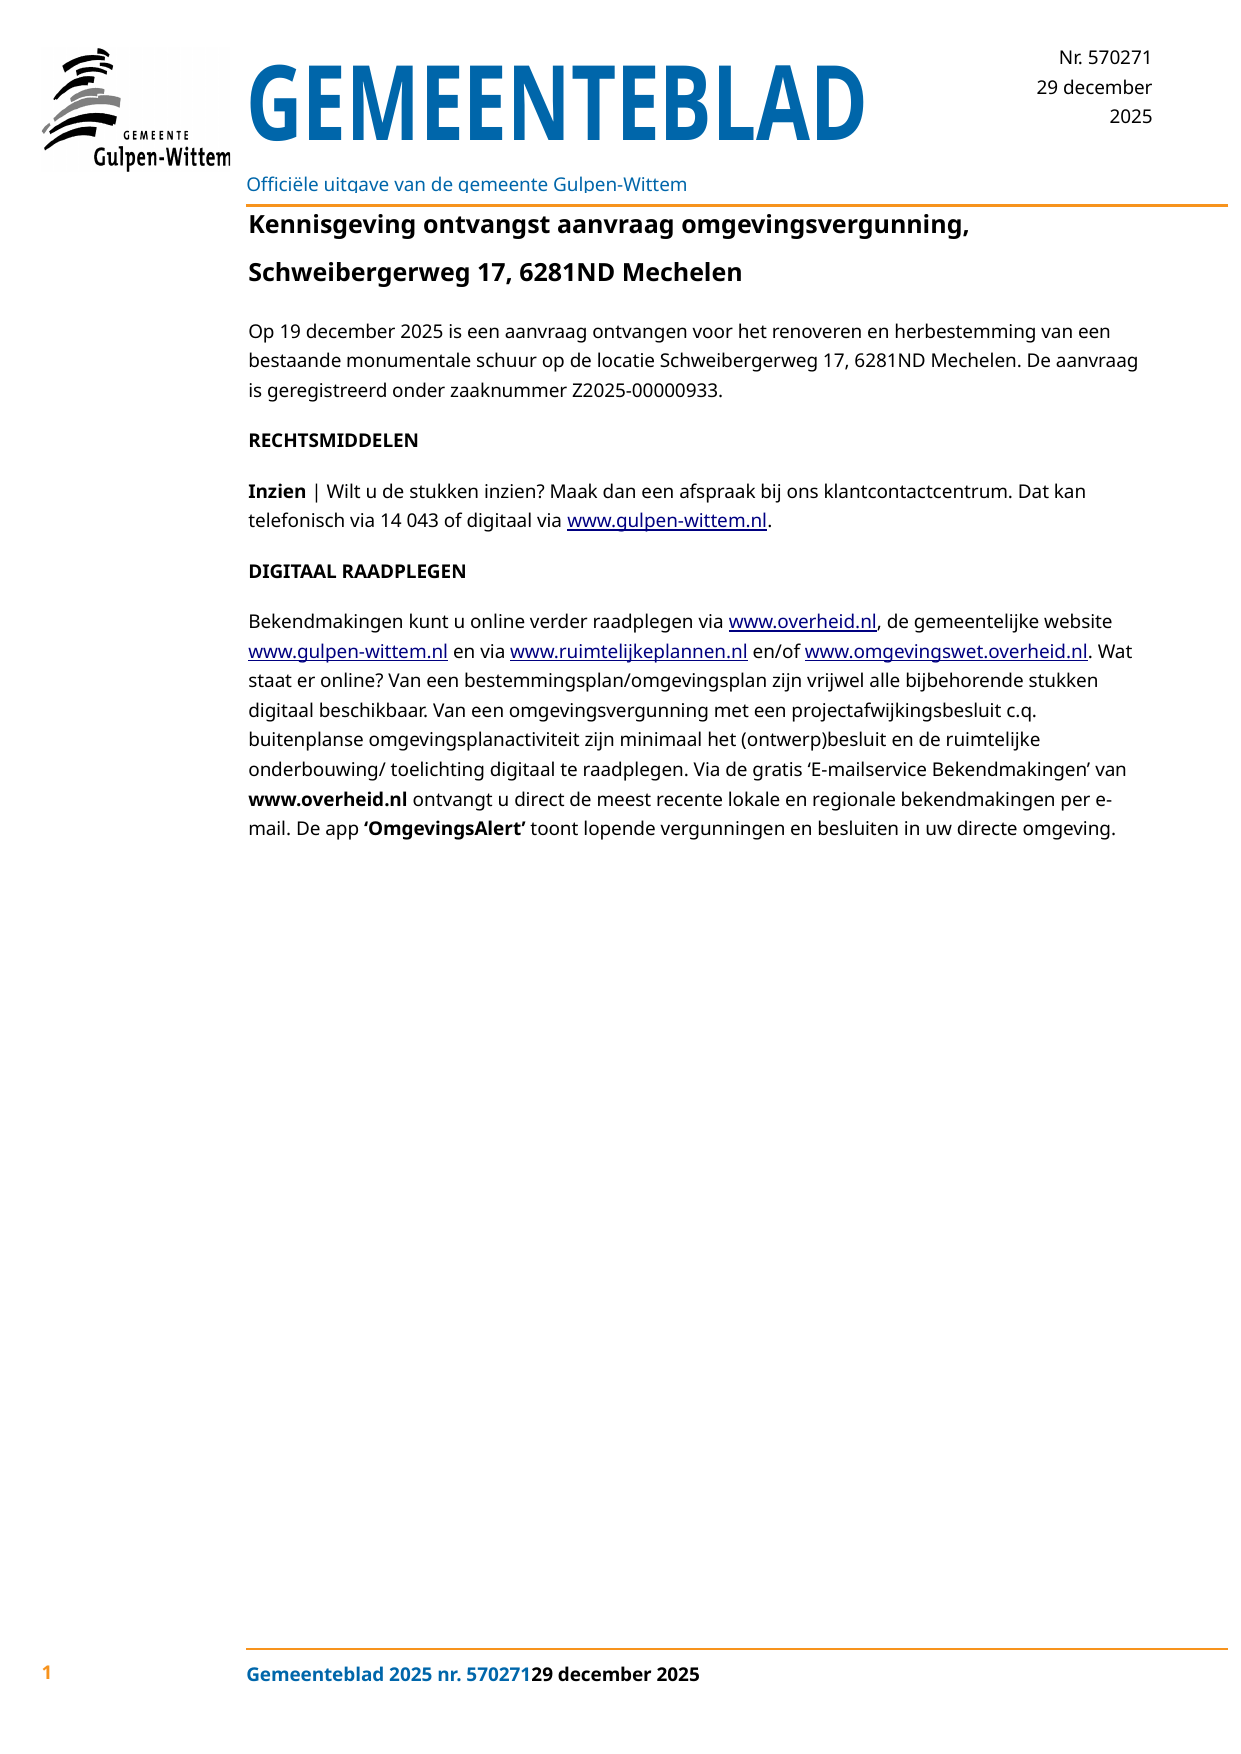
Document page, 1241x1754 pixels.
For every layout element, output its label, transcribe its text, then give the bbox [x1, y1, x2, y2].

text Bekendmakingen kunt u online verder raadplegen via www.overheid.nl, de gemeentelijke website www.gulpen-wittem.nl en via www.ruimtelijkeplannen.nl en/of www.omgevingswet.overheid.nl. Wat staat er online? Van een bestemmingsplan/omgevingsplan zijn vrijwel alle bijbehorende stukken digitaal beschikbaar. Van een omgevingsvergunning met een projectafwijkingsbesluit c.q. buitenplanse omgevingsplanactiviteit zijn minimaal het (ontwerp)besluit en de ruimtelijke onderbouwing/ toelichting digitaal te raadplegen. Via de gratis ‘E-mailservice Bekendmakingen’ van www.overheid.nl ontvangt u direct de meest recente lokale en regionale bekendmakingen per e-mail. De app ‘OmgevingsAlert’ toont lopende vergunningen en besluiten in uw directe omgeving. [248, 608, 1152, 841]
text Op 19 december 2025 is een aanvraag ontvangen voor het renoveren en herbestemming van een bestaande monumentale schuur op de locatie Schweibergerweg 17, 6281ND Mechelen. De aanvraag is geregistreerd onder zaaknummer Z2025-00000933. [248, 318, 1152, 403]
text Inzien | Wilt u de stukken inzien? Maak dan een afspraak bij ons klantcontactcentrum. Dat kan telefonisch via 14 043 of digitaal via www.gulpen-wittem.nl. [248, 478, 1152, 533]
picture [41, 47, 231, 172]
text DIGITAAL RAADPLEGEN [248, 558, 1152, 584]
text Kennisgeving ontvangst aanvraag omgevingsvergunning, Schweibergerweg 17, 6281ND Mechelen [248, 207, 1152, 288]
text RECHTSMIDDELEN [248, 427, 1152, 453]
